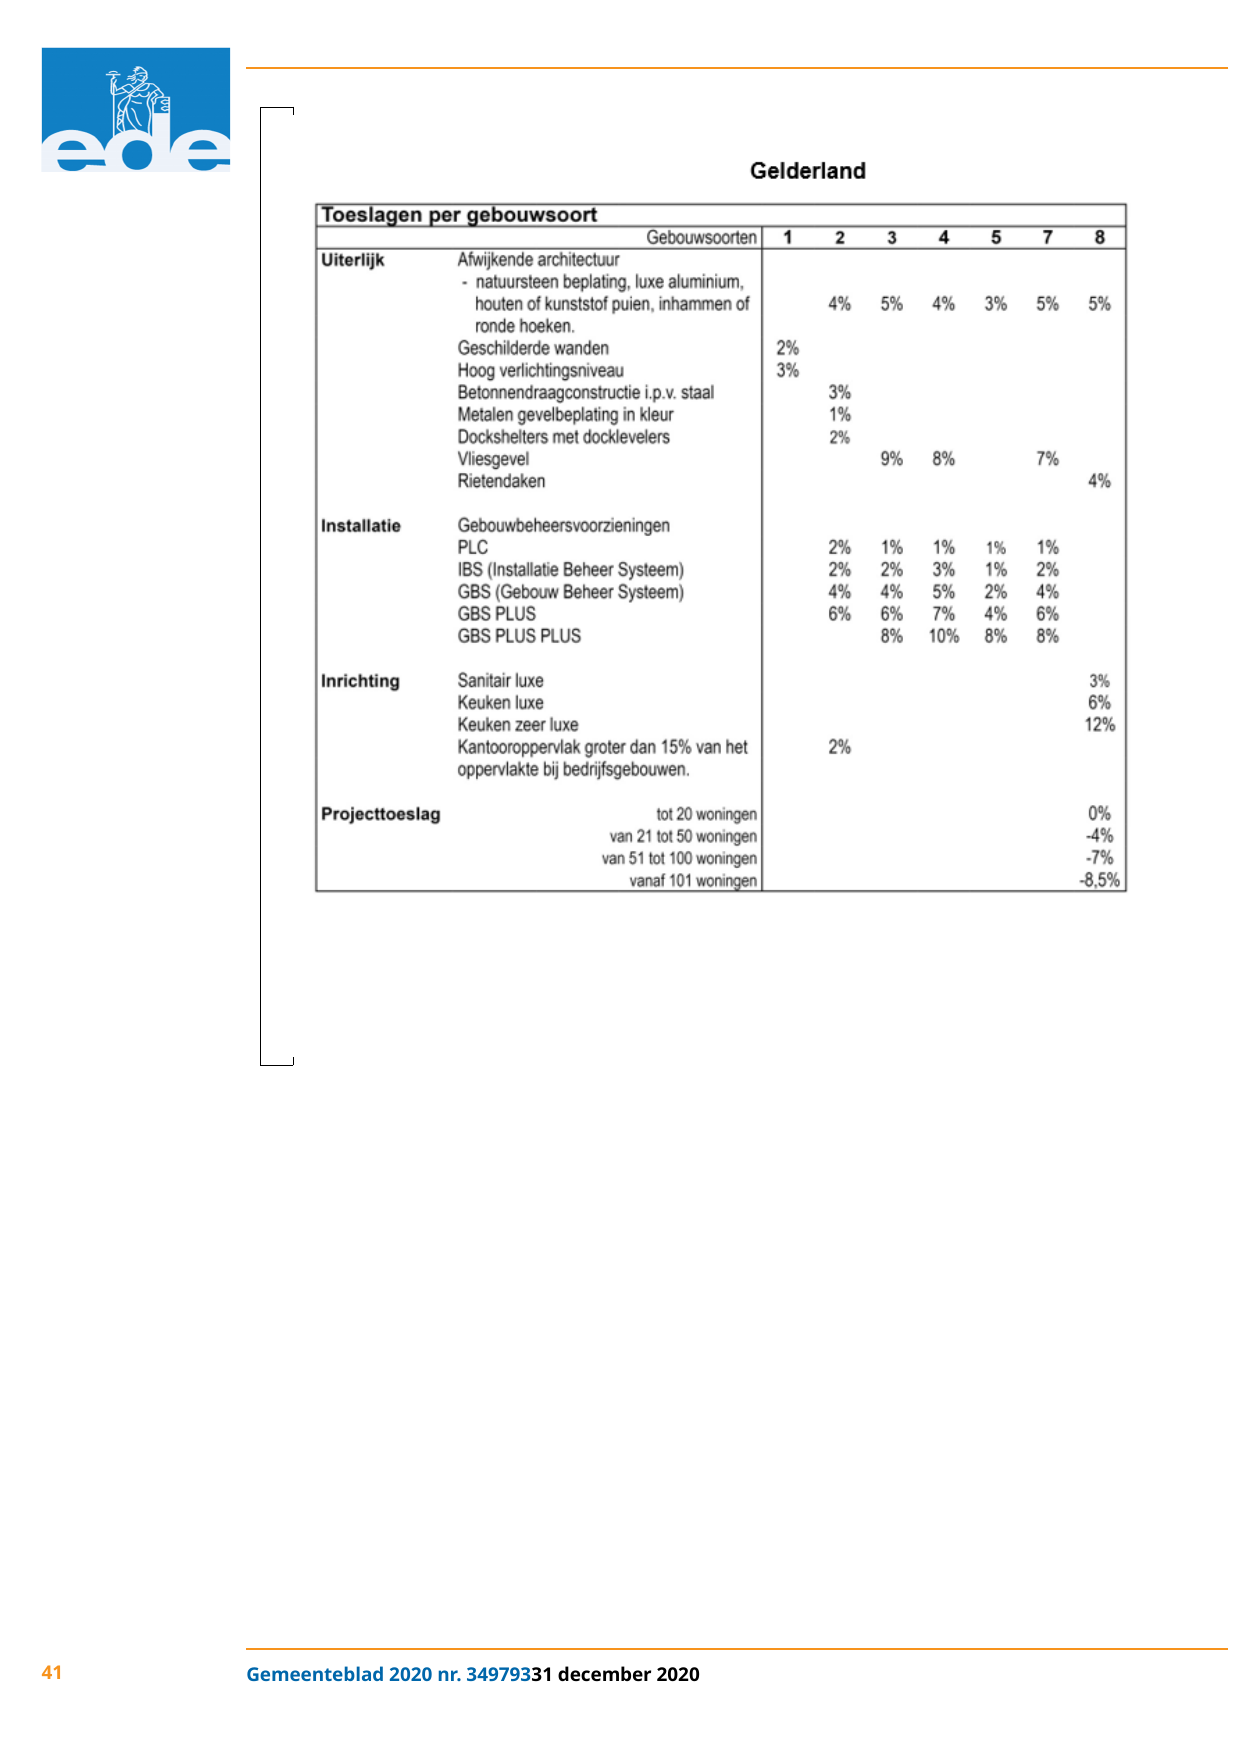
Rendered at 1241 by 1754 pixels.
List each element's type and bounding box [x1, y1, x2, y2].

picture [268, 115, 1167, 1057]
picture [41, 47, 231, 172]
